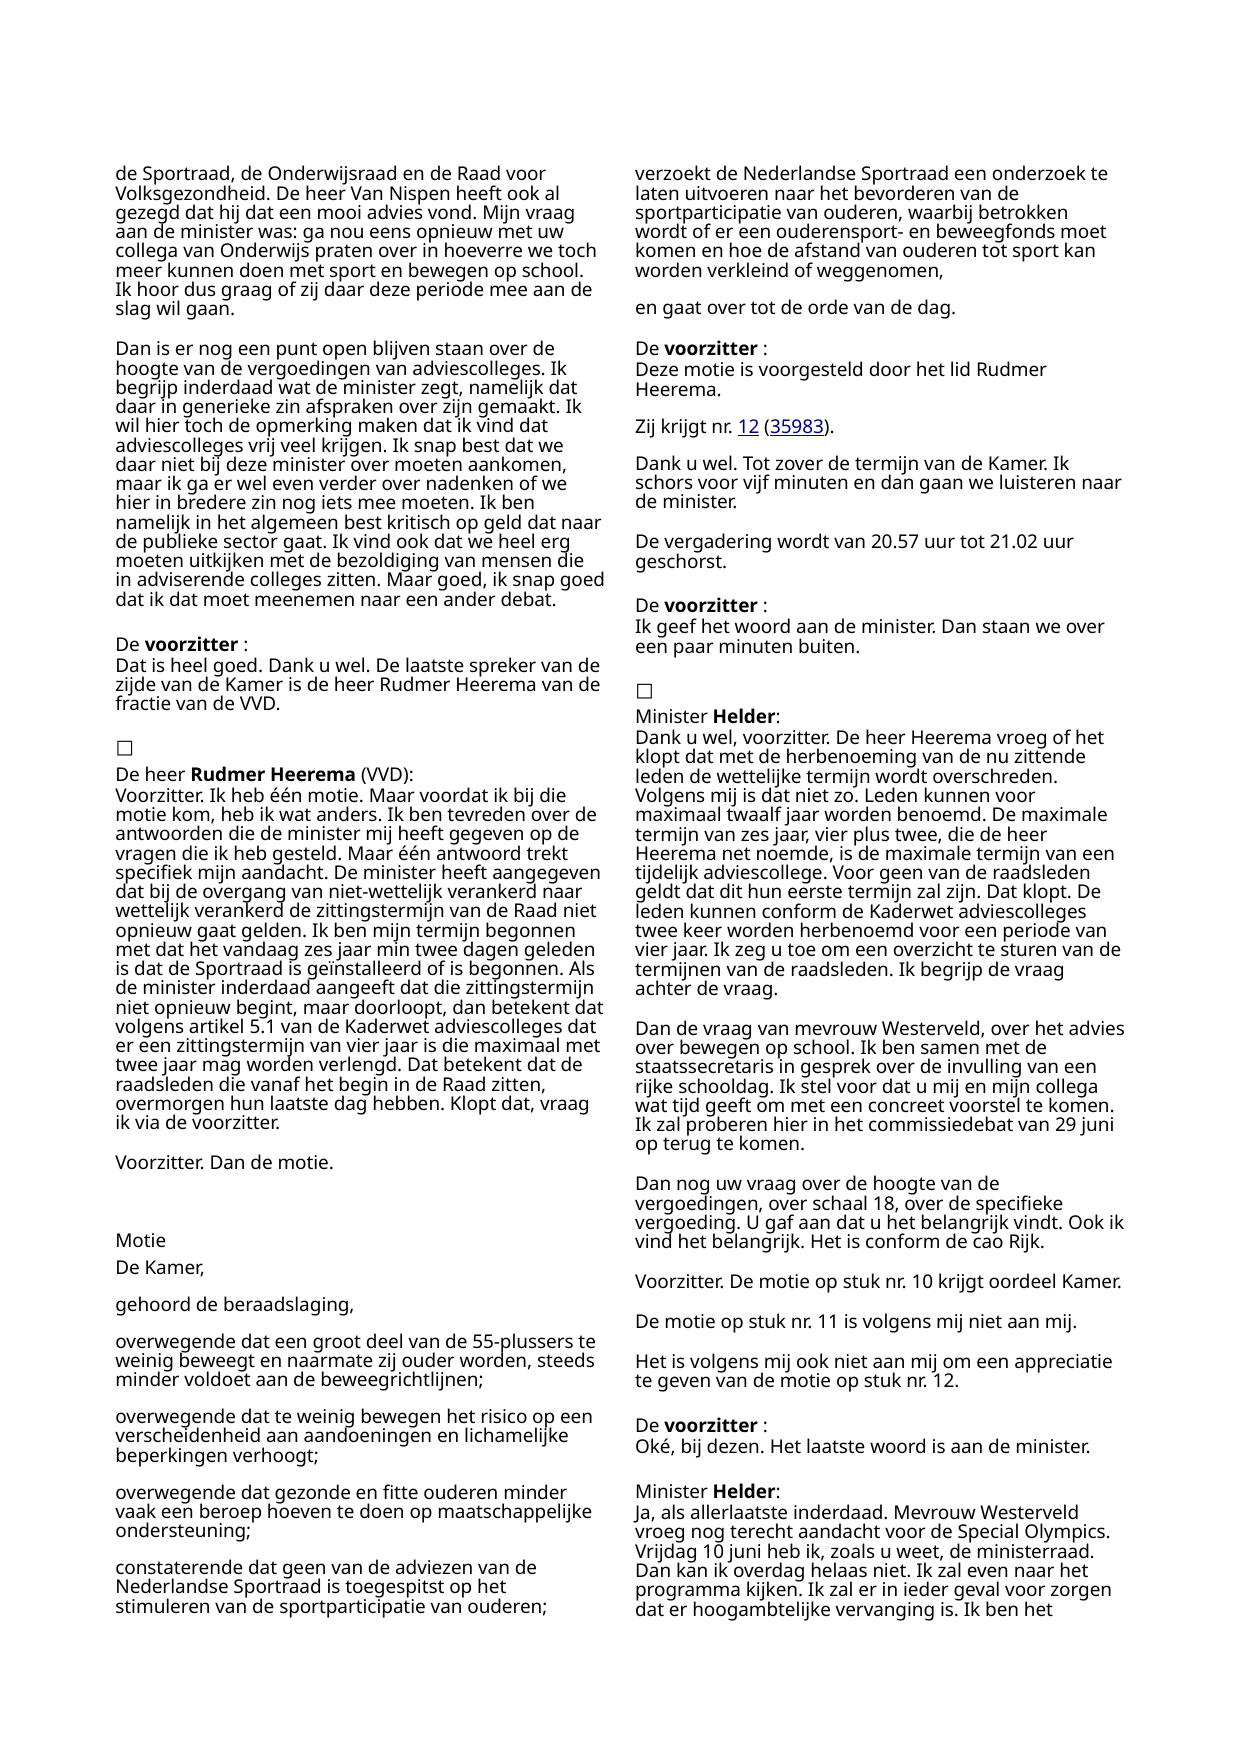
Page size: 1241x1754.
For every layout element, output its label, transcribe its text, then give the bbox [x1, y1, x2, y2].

text Voorzitter. De motie op stuk nr. 10 krijgt oordeel Kamer. [635, 1273, 1125, 1292]
text Oké, bij dezen. Het laatste woord is aan de minister. [635, 1438, 1125, 1458]
text De motie op stuk nr. 11 is volgens mij niet aan mij. [635, 1313, 1125, 1332]
text Ik geef het woord aan de minister. Dan staan we over een paar minuten buiten. [635, 618, 1125, 657]
text verzoekt de Nederlandse Sportraad een onderzoek te laten uitvoeren naar het bevorderen van de sportparticipatie van ouderen, waarbij betrokken wordt of er een ouderensport- en beweegfonds moet komen en hoe de afstand van ouderen tot sport kan worden verkleind of weggenomen, [635, 165, 1125, 281]
text overwegende dat een groot deel van de 55-plussers te weinig beweegt en naarmate zij ouder worden, steeds minder voldoet aan de beweegrichtlijnen; [115, 1333, 605, 1390]
text Voorzitter. Ik heb één motie. Maar voordat ik bij die motie kom, heb ik wat anders. Ik ben tevreden over de antwoorden die de minister mij heeft gegeven op de vragen die ik heb gesteld. Maar één antwoord trekt specifiek mijn aandacht. De minister heeft aangegeven dat bij de overgang van niet-wettelijk verankerd naar wettelijk verankerd de zittingstermijn van de Raad niet opnieuw gaat gelden. Ik ben mijn termijn begonnen met dat het vandaag zes jaar min twee dagen geleden is dat de Sportraad is geïnstalleerd of is begonnen. Als de minister inderdaad aangeeft dat die zittingstermijn niet opnieuw begint, maar doorloopt, dan betekent dat volgens artikel 5.1 van de Kaderwet adviescolleges dat er een zittingstermijn van vier jaar is die maximaal met twee jaar mag worden verlengd. Dat betekent dat de raadsleden die vanaf het begin in de Raad zitten, overmorgen hun laatste dag hebben. Klopt dat, vraag ik via de voorzitter. [115, 787, 605, 1133]
text Zij krijgt nr. 12 (35983). [635, 418, 1125, 437]
text overwegende dat gezonde en fitte ouderen minder vaak een beroep hoeven te doen op maatschappelijke ondersteuning; [115, 1484, 605, 1541]
text De voorzitter : [115, 631, 605, 657]
text ⬜ [635, 678, 1125, 703]
text en gaat over tot de orde van de dag. [635, 299, 1125, 318]
text De voorzitter : [635, 336, 1125, 361]
text Dank u wel. Tot zover de termijn van de Kamer. Ik schors voor vijf minuten en dan gaan we luisteren naar de minister. [635, 455, 1125, 512]
text ⬜ [115, 735, 605, 761]
text Voorzitter. Dan de motie. [115, 1154, 605, 1173]
text Minister Helder: [635, 703, 1125, 729]
text De vergadering wordt van 20.57 uur tot 21.02 uur geschorst. [635, 533, 1125, 572]
text de Sportraad, de Onderwijsraad en de Raad voor Volksgezondheid. De heer Van Nispen heeft ook al gezegd dat hij dat een mooi advies vond. Mijn vraag aan de minister was: ga nou eens opnieuw met uw collega van Onderwijs praten over in hoeverre we toch meer kunnen doen met sport en bewegen op school. Ik hoor dus graag of zij daar deze periode mee aan de slag wil gaan. [115, 165, 605, 319]
text Het is volgens mij ook niet aan mij om een appreciatie te geven van de motie op stuk nr. 12. [635, 1353, 1125, 1392]
text De heer Rudmer Heerema (VVD): [115, 761, 605, 787]
text constaterende dat geen van de adviezen van de Nederlandse Sportraad is toegespitst op het stimuleren van de sportparticipatie van ouderen; [115, 1559, 605, 1617]
text overwegende dat te weinig bewegen het risico op een verscheidenheid aan aandoeningen en lichamelijke beperkingen verhoogt; [115, 1408, 605, 1466]
text Dat is heel goed. Dank u wel. De laatste spreker van de zijde van de Kamer is de heer Rudmer Heerema van de fractie van de VVD. [115, 657, 605, 714]
text Dan de vraag van mevrouw Westerveld, over het advies over bewegen op school. Ik ben samen met de staatssecretaris in gesprek over de invulling van een rijke schooldag. Ik stel voor dat u mij en mijn collega wat tijd geeft om met een concreet voorstel te komen. Ik zal proberen hier in het commissiedebat van 29 juni op terug te komen. [635, 1020, 1125, 1155]
text De voorzitter : [635, 1413, 1125, 1438]
text Motie [115, 1227, 605, 1253]
text Dan is er nog een punt open blijven staan over de hoogte van de vergoedingen van adviescolleges. Ik begrijp inderdaad wat de minister zegt, namelijk dat daar in generieke zin afspraken over zijn gemaakt. Ik wil hier toch de opmerking maken dat ik vind dat adviescolleges vrij veel krijgen. Ik snap best dat we daar niet bij deze minister over moeten aankomen, maar ik ga er wel even verder over nadenken of we hier in bredere zin nog iets mee moeten. Ik ben namelijk in het algemeen best kritisch op geld dat naar de publieke sector gaat. Ik vind ook dat we heel erg moeten uitkijken met de bezoldiging van mensen die in adviserende colleges zitten. Maar goed, ik snap goed dat ik dat moet meenemen naar een ander debat. [115, 340, 605, 610]
text gehoord de beraadslaging, [115, 1296, 605, 1315]
text Dan nog uw vraag over de hoogte van de vergoedingen, over schaal 18, over de specifieke vergoeding. U gaf aan dat u het belangrijk vindt. Ook ik vind het belangrijk. Het is conform de cao Rijk. [635, 1175, 1125, 1252]
text Dank u wel, voorzitter. De heer Heerema vroeg of het klopt dat met de herbenoeming van de nu zittende leden de wettelijke termijn wordt overschreden. Volgens mij is dat niet zo. Leden kunnen voor maximaal twaalf jaar worden benoemd. De maximale termijn van zes jaar, vier plus twee, die de heer Heerema net noemde, is de maximale termijn van een tijdelijk adviescollege. Voor geen van de raadsleden geldt dat dit hun eerste termijn zal zijn. Dat klopt. De leden kunnen conform de Kaderwet adviescolleges twee keer worden herbenoemd voor een periode van vier jaar. Ik zeg u toe om een overzicht te sturen van de termijnen van de raadsleden. Ik begrijp de vraag achter de vraag. [635, 729, 1125, 999]
text Deze motie is voorgesteld door het lid Rudmer Heerema. [635, 361, 1125, 400]
text De Kamer, [115, 1259, 605, 1278]
text De voorzitter : [635, 593, 1125, 618]
text Minister Helder: [635, 1478, 1125, 1504]
text Ja, als allerlaatste inderdaad. Mevrouw Westerveld vroeg nog terecht aandacht voor de Special Olympics. Vrijdag 10 juni heb ik, zoals u weet, de ministerraad. Dan kan ik overdag helaas niet. Ik zal even naar het programma kijken. Ik zal er in ieder geval voor zorgen dat er hoogambtelijke vervanging is. Ik ben het [635, 1504, 1125, 1620]
